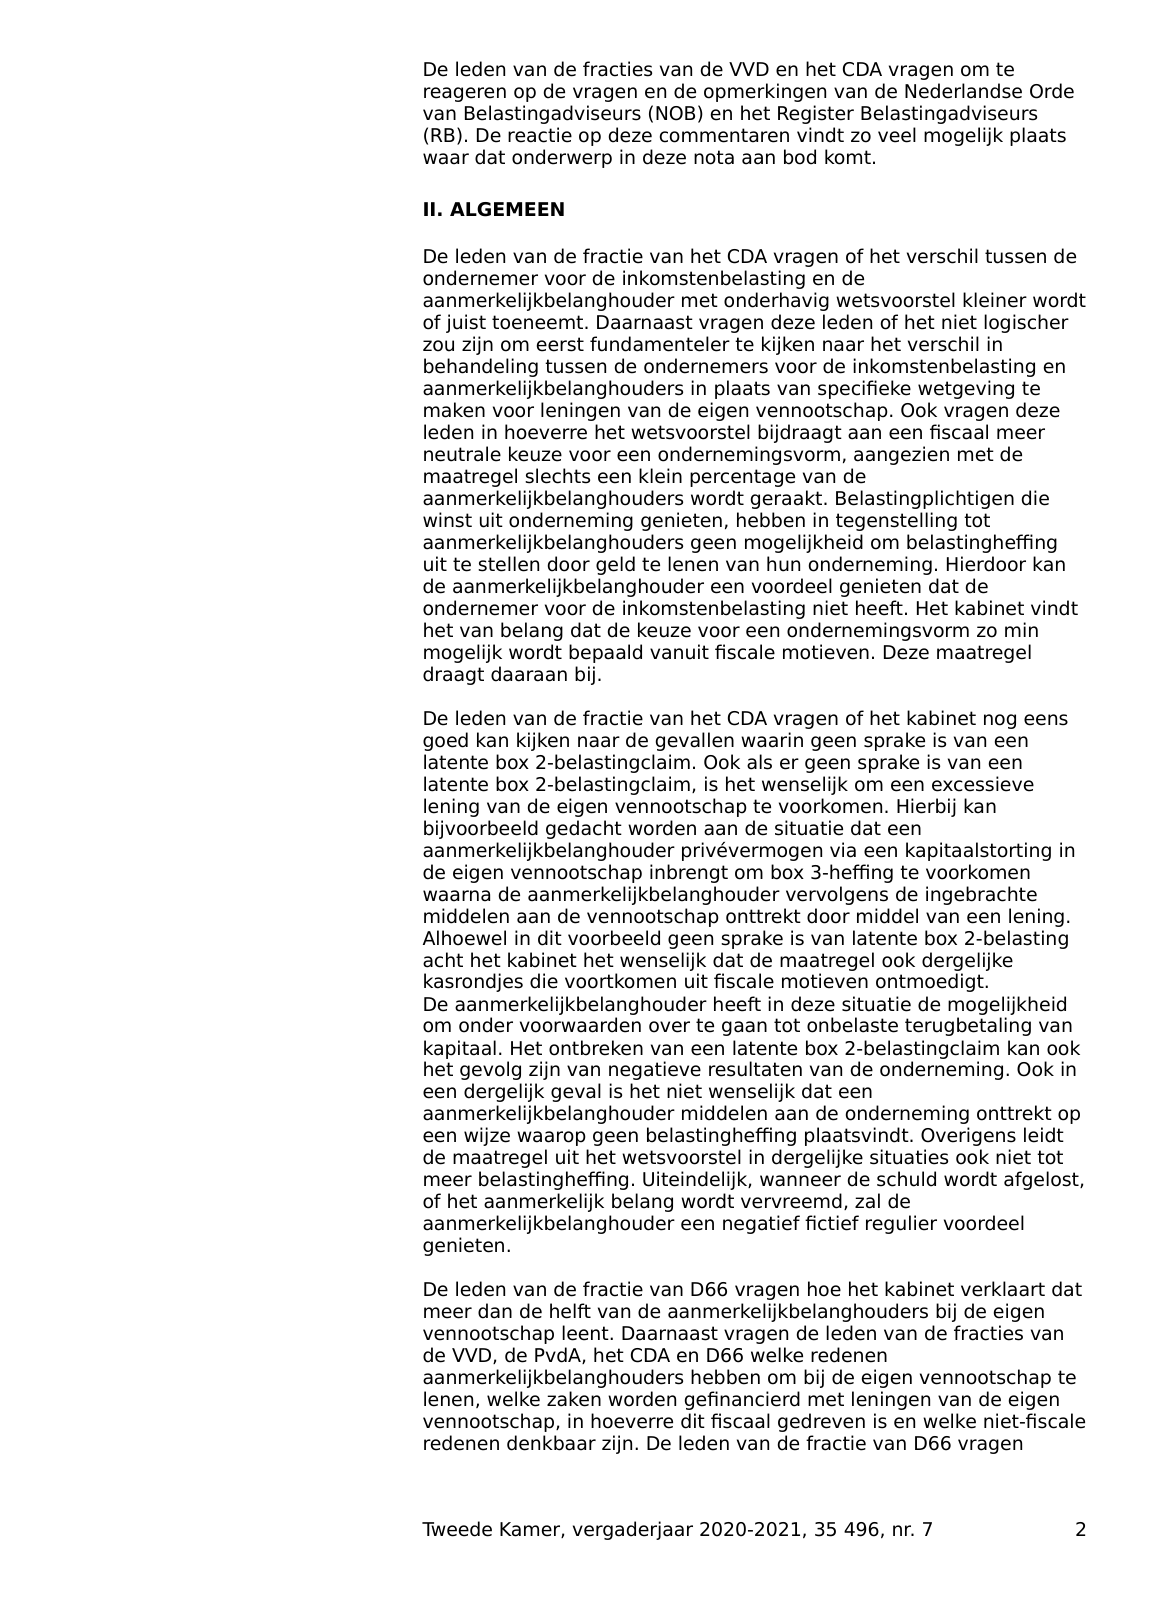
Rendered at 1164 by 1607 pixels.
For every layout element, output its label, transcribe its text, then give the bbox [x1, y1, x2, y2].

text De leden van de fractie van D66 vragen hoe het kabinet verklaart dat meer dan de helft van de aanmerkelijkbelanghouders bij de eigen vennootschap leent. Daarnaast vragen de leden van de fracties van de VVD, de PvdA, het CDA en D66 welke redenen aanmerkelijkbelanghouders hebben om bij de eigen vennootschap te lenen, welke zaken worden gefinancierd met leningen van de eigen vennootschap, in hoeverre dit fiscaal gedreven is en welke niet-fiscale redenen denkbaar zijn. De leden van de fractie van D66 vragen [422, 1279, 1087, 1455]
text De leden van de fractie van het CDA vragen of het kabinet nog eens goed kan kijken naar de gevallen waarin geen sprake is van een latente box 2-belastingclaim. Ook als er geen sprake is van een latente box 2-belastingclaim, is het wenselijk om een excessieve lening van de eigen vennootschap te voorkomen. Hierbij kan bijvoorbeeld gedacht worden aan de situatie dat een aanmerkelijkbelanghouder privévermogen via een kapitaalstorting in de eigen vennootschap inbrengt om box 3-heffing te voorkomen waarna de aanmerkelijkbelanghouder vervolgens de ingebrachte middelen aan de vennootschap onttrekt door middel van een lening. Alhoewel in dit voorbeeld geen sprake is van latente box 2-belasting acht het kabinet het wenselijk dat de maatregel ook dergelijke kasrondjes die voortkomen uit fiscale motieven ontmoedigt. [422, 708, 1087, 993]
text De leden van de fractie van het CDA vragen of het verschil tussen de ondernemer voor de inkomstenbelasting en de aanmerkelijkbelanghouder met onderhavig wetsvoorstel kleiner wordt of juist toeneemt. Daarnaast vragen deze leden of het niet logischer zou zijn om eerst fundamenteler te kijken naar het verschil in behandeling tussen de ondernemers voor de inkomstenbelasting en aanmerkelijkbelanghouders in plaats van specifieke wetgeving te maken voor leningen van de eigen vennootschap. Ook vragen deze leden in hoeverre het wetsvoorstel bijdraagt aan een fiscaal meer neutrale keuze voor een ondernemingsvorm, aangezien met de maatregel slechts een klein percentage van de aanmerkelijkbelanghouders wordt geraakt. Belastingplichtigen die winst uit onderneming genieten, hebben in tegenstelling tot aanmerkelijkbelanghouders geen mogelijkheid om belastingheffing uit te stellen door geld te lenen van hun onderneming. Hierdoor kan de aanmerkelijkbelanghouder een voordeel genieten dat de ondernemer voor de inkomstenbelasting niet heeft. Het kabinet vindt het van belang dat de keuze voor een ondernemingsvorm zo min mogelijk wordt bepaald vanuit fiscale motieven. Deze maatregel draagt daaraan bij. [422, 246, 1087, 686]
text De aanmerkelijkbelanghouder heeft in deze situatie de mogelijkheid om onder voorwaarden over te gaan tot onbelaste terugbetaling van kapitaal. Het ontbreken van een latente box 2-belastingclaim kan ook het gevolg zijn van negatieve resultaten van de onderneming. Ook in een dergelijk geval is het niet wenselijk dat een aanmerkelijkbelanghouder middelen aan de onderneming onttrekt op een wijze waarop geen belastingheffing plaatsvindt. Overigens leidt de maatregel uit het wetsvoorstel in dergelijke situaties ook niet tot meer belastingheffing. Uiteindelijk, wanneer de schuld wordt afgelost, of het aanmerkelijk belang wordt vervreemd, zal de aanmerkelijkbelanghouder een negatief fictief regulier voordeel genieten. [422, 993, 1087, 1257]
subtitle II. ALGEMEEN [422, 199, 1087, 221]
text De leden van de fracties van de VVD en het CDA vragen om te reageren op de vragen en de opmerkingen van de Nederlandse Orde van Belastingadviseurs (NOB) en het Register Belastingadviseurs (RB). De reactie op deze commentaren vindt zo veel mogelijk plaats waar dat onderwerp in deze nota aan bod komt. [422, 59, 1087, 169]
